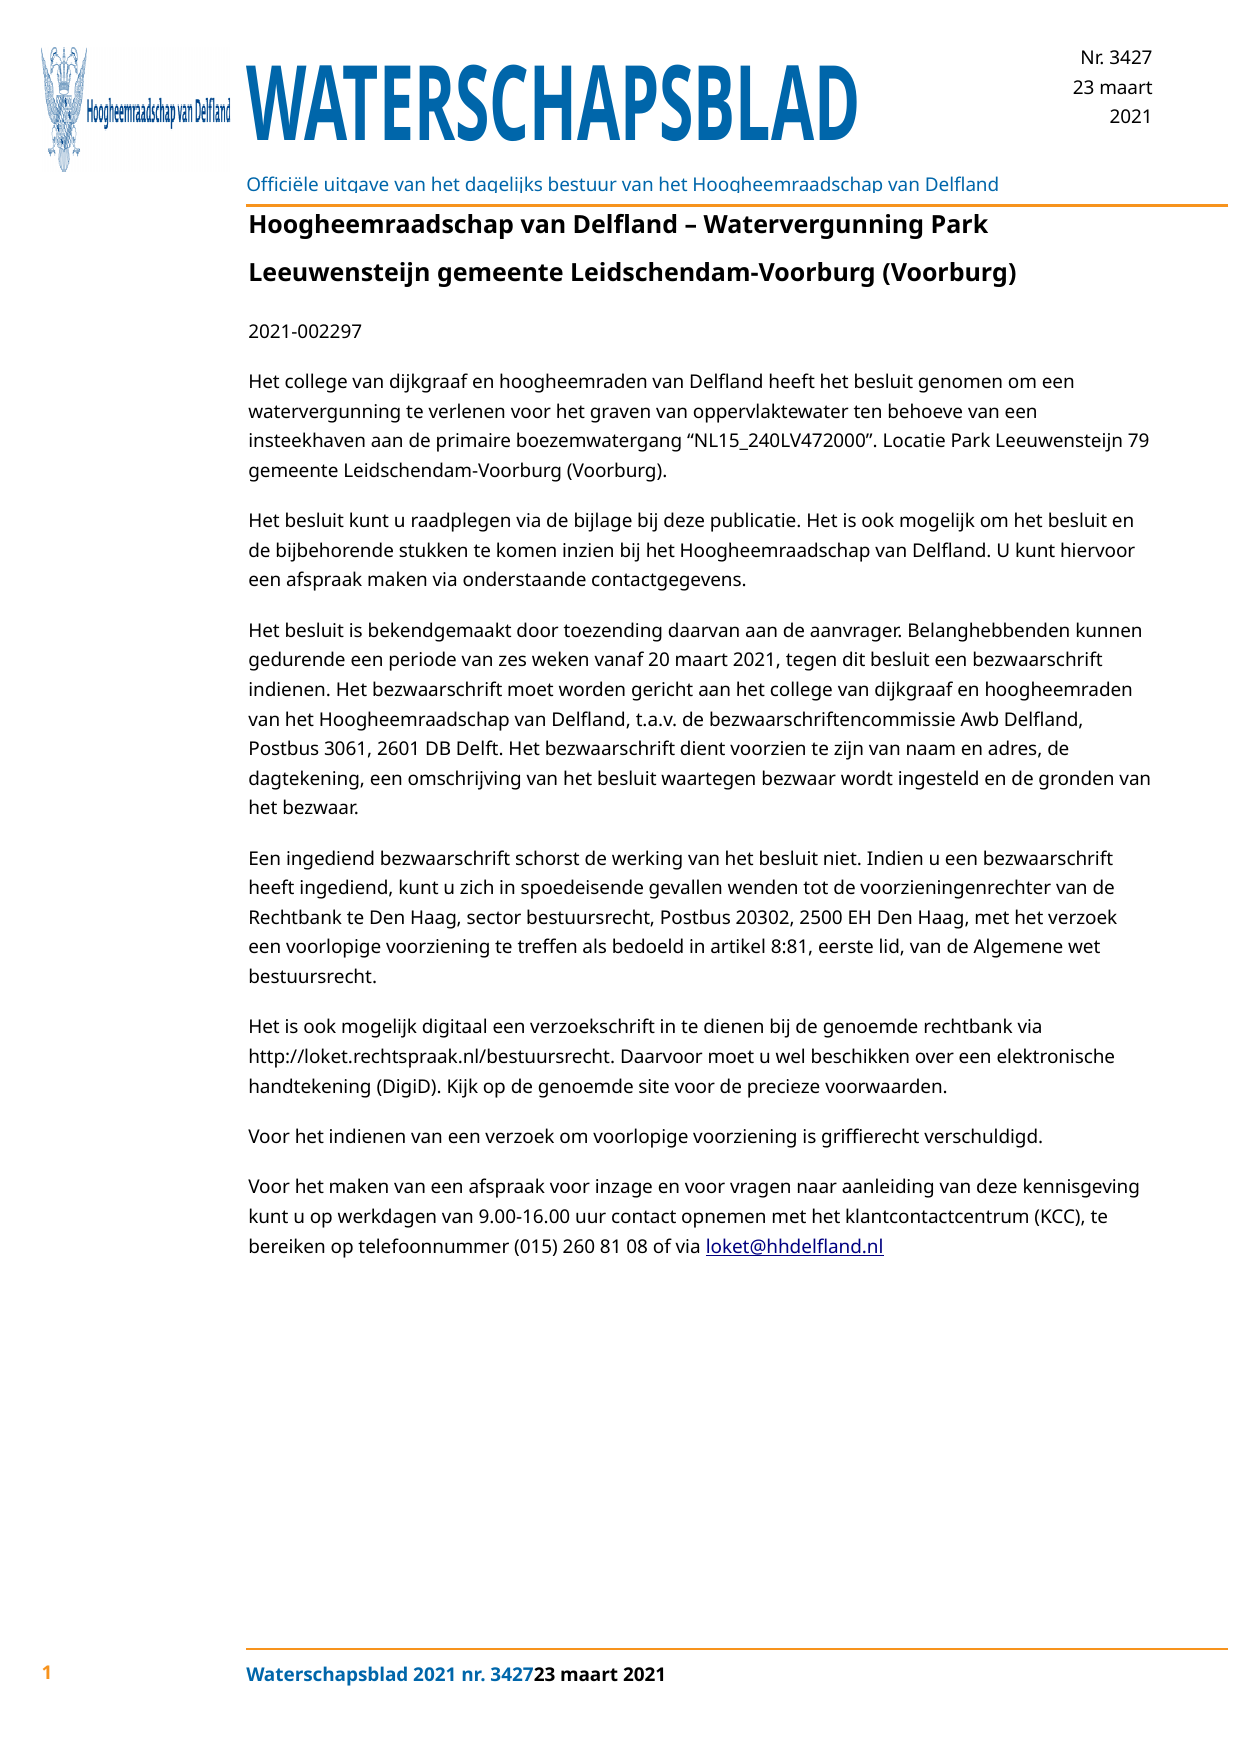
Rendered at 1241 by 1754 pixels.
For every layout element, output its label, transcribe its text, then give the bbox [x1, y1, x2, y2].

text Het besluit is bekendgemaakt door toezending daarvan aan de aanvrager. Belanghebbenden kunnen gedurende een periode van zes weken vanaf 20 maart 2021, tegen dit besluit een bezwaarschrift indienen. Het bezwaarschrift moet worden gericht aan het college van dijkgraaf en hoogheemraden van het Hoogheemraadschap van Delfland, t.a.v. de bezwaarschriftencommissie Awb Delfland, Postbus 3061, 2601 DB Delft. Het bezwaarschrift dient voorzien te zijn van naam en adres, de dagtekening, een omschrijving van het besluit waartegen bezwaar wordt ingesteld en de gronden van het bezwaar. [248, 617, 1152, 820]
picture [41, 47, 231, 172]
text Voor het maken van een afspraak voor inzage en voor vragen naar aanleiding van deze kennisgeving kunt u op werkdagen van 9.00-16.00 uur contact opnemen met het klantcontactcentrum (KCC), te bereiken op telefoonnummer (015) 260 81 08 of via loket@hhdelfland.nl [248, 1174, 1152, 1259]
text Het college van dijkgraaf en hoogheemraden van Delfland heeft het besluit genomen om een watervergunning te verlenen voor het graven van oppervlaktewater ten behoeve van een insteekhaven aan de primaire boezemwatergang “NL15_240LV472000”. Locatie Park Leeuwensteijn 79 gemeente Leidschendam-Voorburg (Voorburg). [248, 368, 1152, 483]
text 2021-002297 [248, 318, 1152, 344]
text Hoogheemraadschap van Delfland – Watervergunning Park Leeuwensteijn gemeente Leidschendam-Voorburg (Voorburg) [248, 207, 1152, 288]
text Een ingediend bezwaarschrift schorst de werking van het besluit niet. Indien u een bezwaarschrift heeft ingediend, kunt u zich in spoedeisende gevallen wenden tot de voorzieningenrechter van de Rechtbank te Den Haag, sector bestuursrecht, Postbus 20302, 2500 EH Den Haag, met het verzoek een voorlopige voorziening te treffen als bedoeld in artikel 8:81, eerste lid, van de Algemene wet bestuursrecht. [248, 845, 1152, 989]
text Voor het indienen van een verzoek om voorlopige voorziening is griffierecht verschuldigd. [248, 1123, 1152, 1149]
text Het besluit kunt u raadplegen via de bijlage bij deze publicatie. Het is ook mogelijk om het besluit en de bijbehorende stukken te komen inzien bij het Hoogheemraadschap van Delfland. U kunt hiervoor een afspraak maken via onderstaande contactgegevens. [248, 507, 1152, 592]
text Het is ook mogelijk digitaal een verzoekschrift in te dienen bij de genoemde rechtbank via http://loket.rechtspraak.nl/bestuursrecht. Daarvoor moet u wel beschikken over een elektronische handtekening (DigiD). Kijk op de genoemde site voor de precieze voorwaarden. [248, 1014, 1152, 1099]
